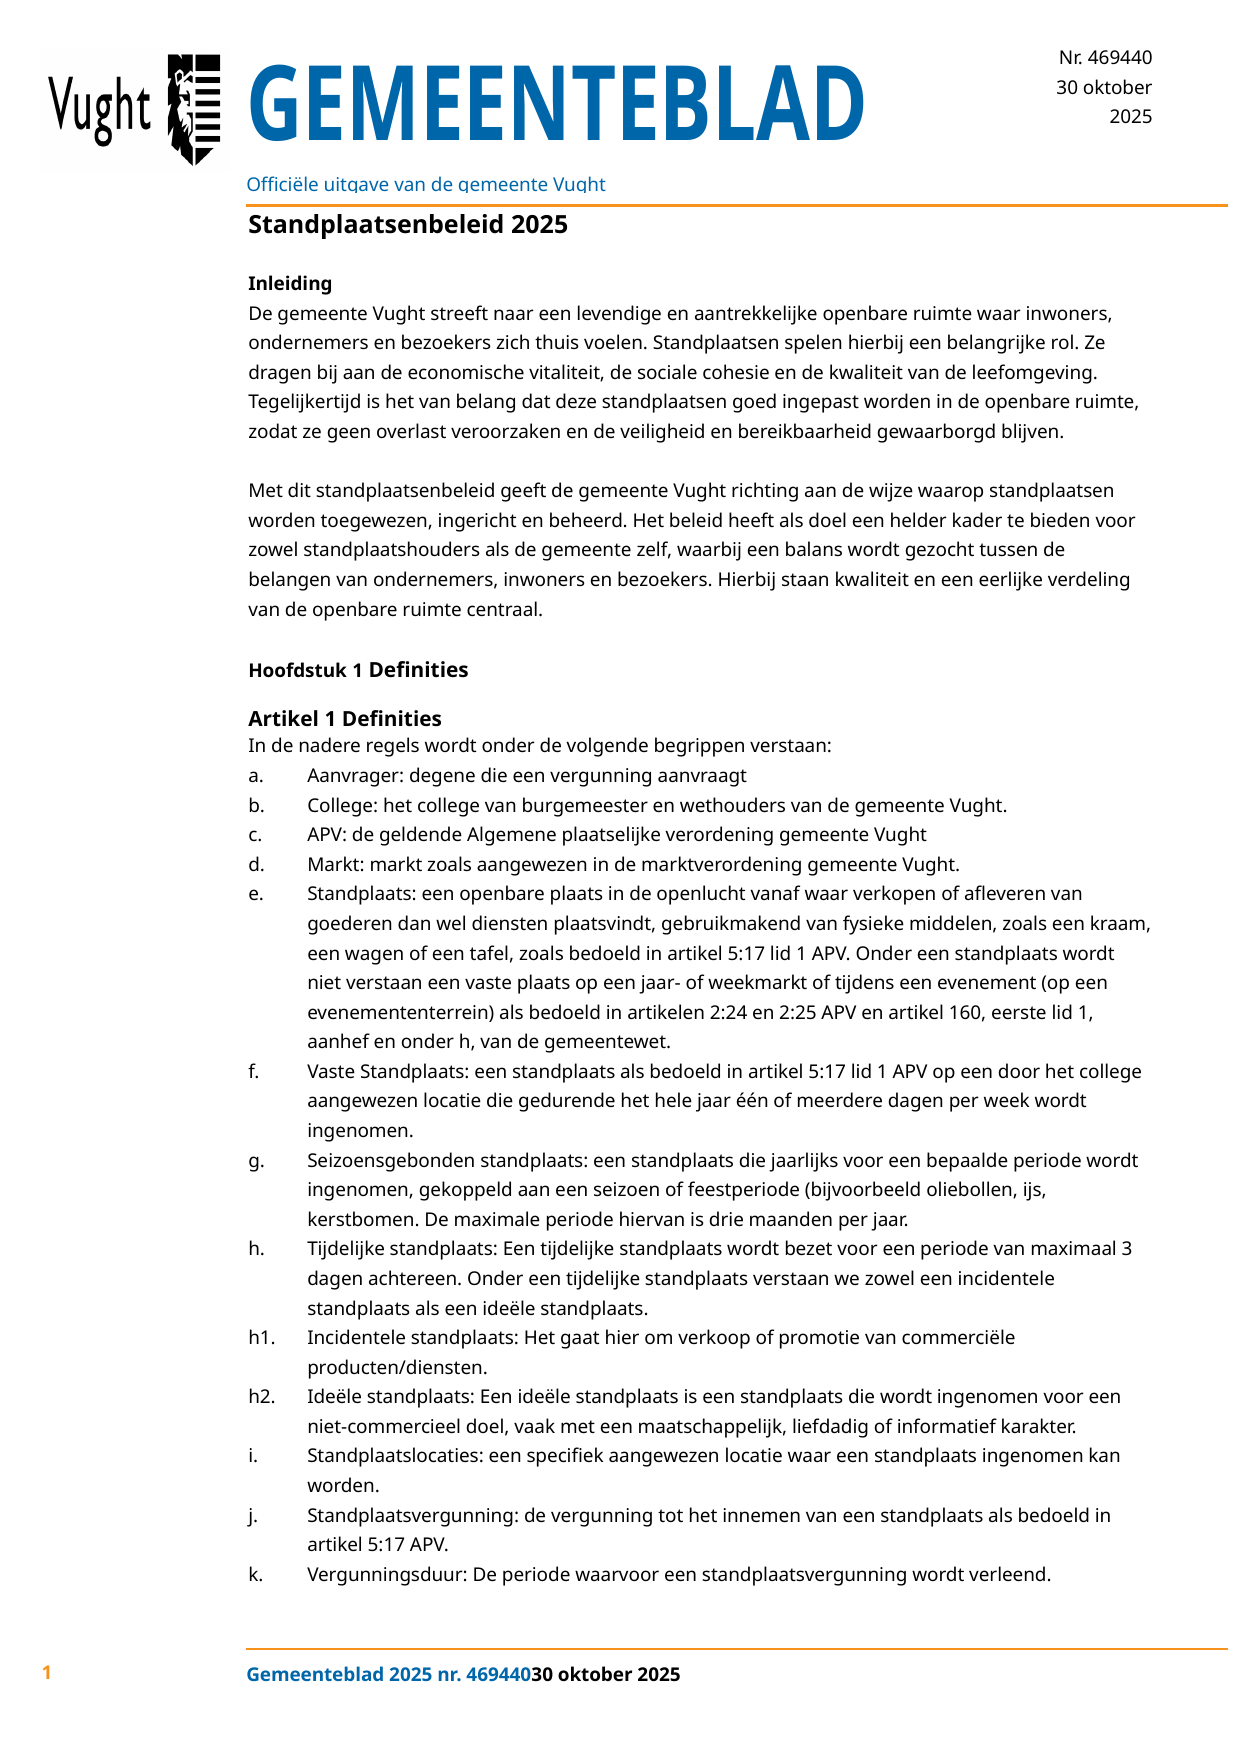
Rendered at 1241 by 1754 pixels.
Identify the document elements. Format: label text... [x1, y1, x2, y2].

text Hoofdstuk 1 Definities [248, 655, 1152, 683]
text In de nadere regels wordt onder de volgende begrippen verstaan: [248, 733, 1152, 758]
text Artikel 1 Definities [248, 704, 1152, 733]
picture [41, 47, 231, 172]
text Met dit standplaatsenbeleid geeft de gemeente Vught richting aan de wijze waarop standplaatsen worden toegewezen, ingericht en beheerd. Het beleid heeft als doel een helder kader te bieden voor zowel standplaatshouders als de gemeente zelf, waarbij een balans wordt gezocht tussen de belangen van ondernemers, inwoners en bezoekers. Hierbij staan kwaliteit en een eerlijke verdeling van de openbare ruimte centraal. [248, 477, 1152, 621]
list Seizoensgebonden standplaats: een standplaats die jaarlijks voor een bepaalde periode wordt ingenomen, gekoppeld aan een seizoen of feestperiode (bijvoorbeeld oliebollen, ijs, kerstbomen. De maximale periode hiervan is drie maanden per jaar. [248, 1147, 1152, 1232]
list APV: de geldende Algemene plaatselijke verordening gemeente Vught [248, 821, 1152, 847]
text Standplaatsenbeleid 2025 [248, 207, 1152, 241]
list Vaste Standplaats: een standplaats als bedoeld in artikel 5:17 lid 1 APV op een door het college aangewezen locatie die gedurende het hele jaar één of meerdere dagen per week wordt ingenomen. [248, 1058, 1152, 1143]
list Aanvrager: degene die een vergunning aanvraagt [248, 762, 1152, 788]
list Standplaatsvergunning: de vergunning tot het innemen van een standplaats als bedoeld in artikel 5:17 APV. [248, 1502, 1152, 1557]
list Tijdelijke standplaats: Een tijdelijke standplaats wordt bezet voor een periode van maximaal 3 dagen achtereen. Onder een tijdelijke standplaats verstaan we zowel een incidentele standplaats als een ideële standplaats. [248, 1236, 1152, 1320]
list Ideële standplaats: Een ideële standplaats is een standplaats die wordt ingenomen voor een niet-commercieel doel, vaak met een maatschappelijk, liefdadig of informatief karakter. [248, 1383, 1152, 1439]
list College: het college van burgemeester en wethouders van de gemeente Vught. [248, 792, 1152, 817]
list Standplaatslocaties: een specifiek aangewezen locatie waar een standplaats ingenomen kan worden. [248, 1443, 1152, 1498]
text Inleiding [248, 270, 1152, 296]
text De gemeente Vught streeft naar een levendige en aantrekkelijke openbare ruimte waar inwoners, ondernemers en bezoekers zich thuis voelen. Standplaatsen spelen hierbij een belangrijke rol. Ze dragen bij aan de economische vitaliteit, de sociale cohesie en de kwaliteit van de leefomgeving. Tegelijkertijd is het van belang dat deze standplaatsen goed ingepast worden in de openbare ruimte, zodat ze geen overlast veroorzaken en de veiligheid en bereikbaarheid gewaarborgd blijven. [248, 300, 1152, 444]
list Vergunningsduur: De periode waarvoor een standplaatsvergunning wordt verleend. [248, 1561, 1152, 1587]
list Markt: markt zoals aangewezen in de marktverordening gemeente Vught. [248, 851, 1152, 877]
list Standplaats: een openbare plaats in de openlucht vanaf waar verkopen of afleveren van goederen dan wel diensten plaatsvindt, gebruikmakend van fysieke middelen, zoals een kraam, een wagen of een tafel, zoals bedoeld in artikel 5:17 lid 1 APV. Onder een standplaats wordt niet verstaan een vaste plaats op een jaar- of weekmarkt of tijdens een evenement (op een evenemententerrein) als bedoeld in artikelen 2:24 en 2:25 APV en artikel 160, eerste lid 1, aanhef en onder h, van de gemeentewet. [248, 881, 1152, 1054]
list Incidentele standplaats: Het gaat hier om verkoop of promotie van commerciële producten/diensten. [248, 1324, 1152, 1379]
